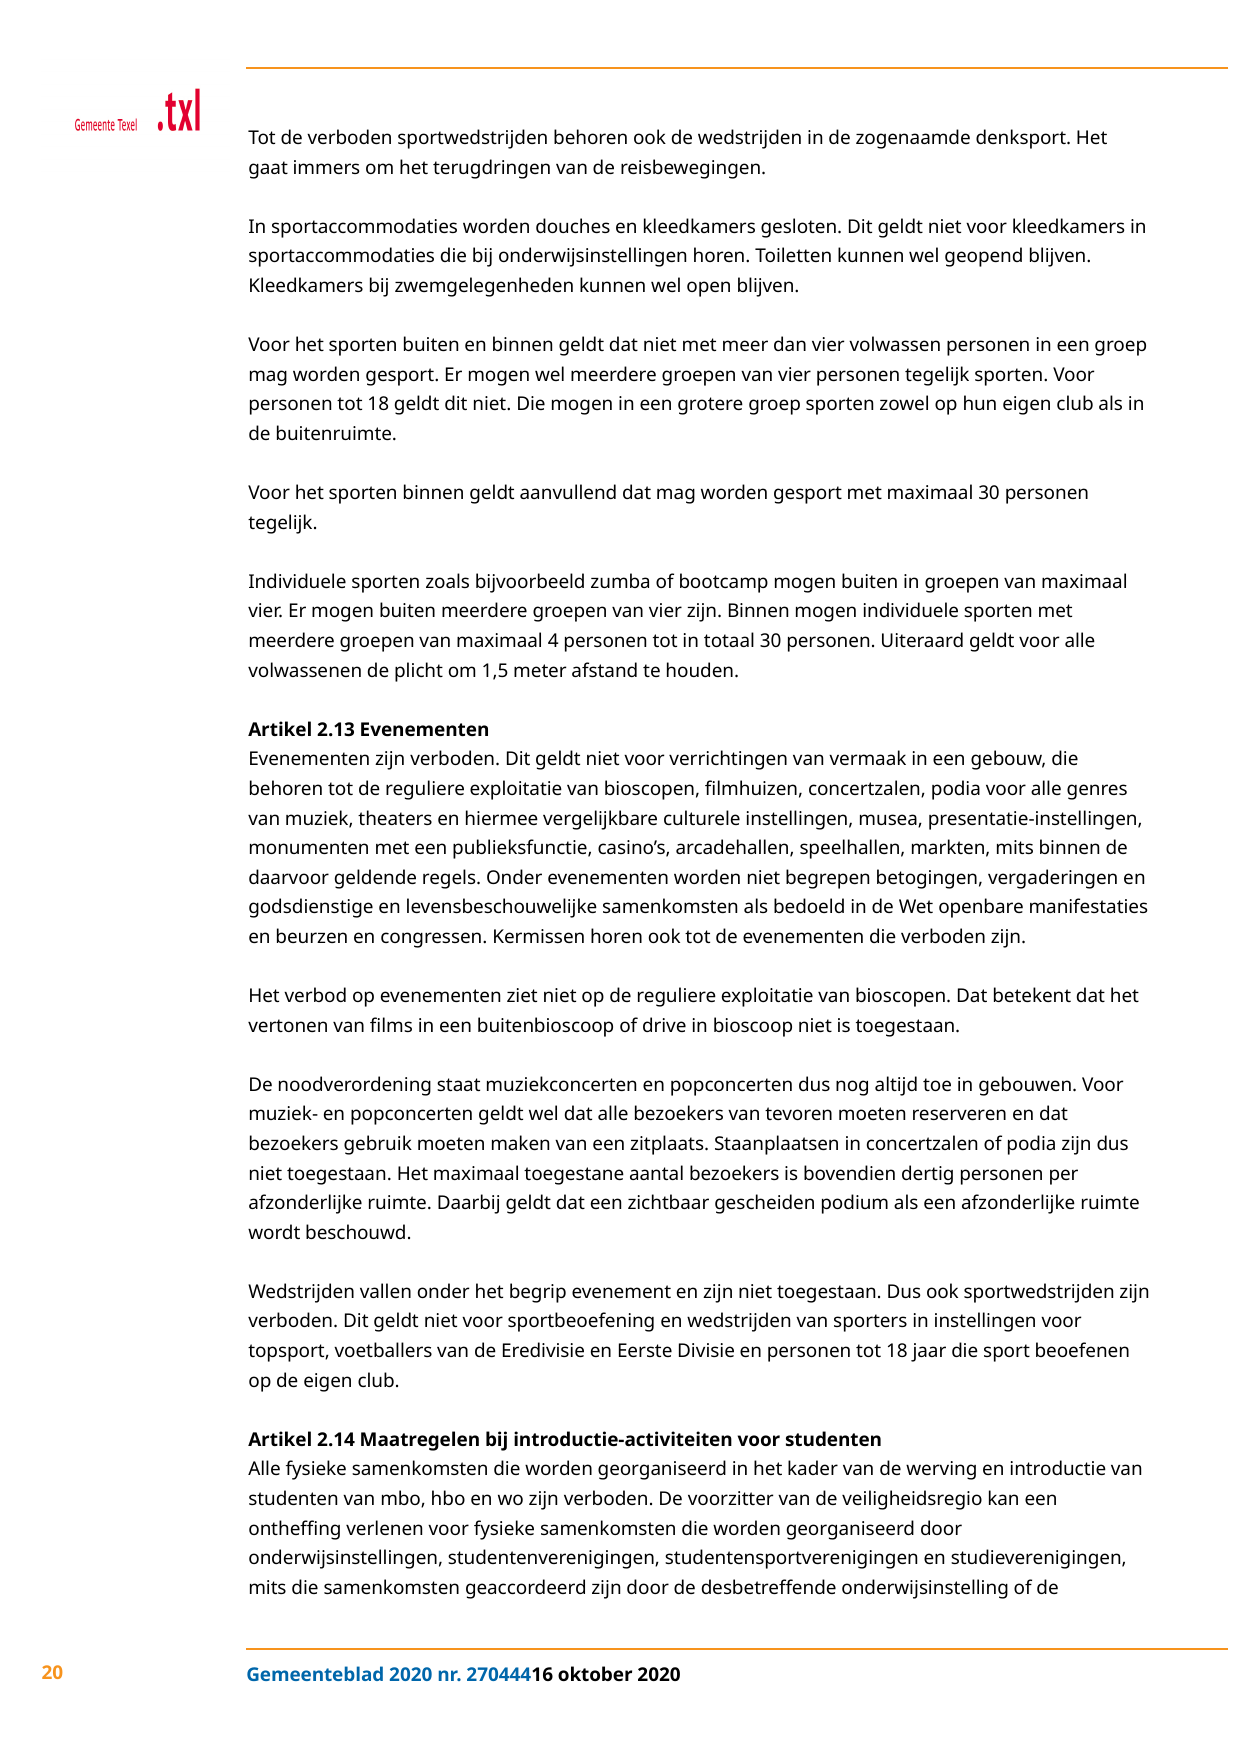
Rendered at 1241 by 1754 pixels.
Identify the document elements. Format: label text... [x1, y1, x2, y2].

text De noodverordening staat muziekconcerten en popconcerten dus nog altijd toe in gebouwen. Voor muziek- en popconcerten geldt wel dat alle bezoekers van tevoren moeten reserveren en dat bezoekers gebruik moeten maken van een zitplaats. Staanplaatsen in concertzalen of podia zijn dus niet toegestaan. Het maximaal toegestane aantal bezoekers is bovendien dertig personen per afzonderlijke ruimte. Daarbij geldt dat een zichtbaar gescheiden podium als een afzonderlijke ruimte wordt beschouwd. [248, 1071, 1152, 1245]
text Het verbod op evenementen ziet niet op de reguliere exploitatie van bioscopen. Dat betekent dat het vertonen van films in een buitenbioscoop of drive in bioscoop niet is toegestaan. [248, 982, 1152, 1038]
text Alle fysieke samenkomsten die worden georganiseerd in het kader van de werving en introductie van studenten van mbo, hbo en wo zijn verboden. De voorzitter van de veiligheidsregio kan een ontheffing verlenen voor fysieke samenkomsten die worden georganiseerd door onderwijsinstellingen, studentenverenigingen, studentensportverenigingen en studieverenigingen, mits die samenkomsten geaccordeerd zijn door de desbetreffende onderwijsinstelling of de [248, 1456, 1152, 1600]
text Voor het sporten binnen geldt aanvullend dat mag worden gesport met maximaal 30 personen tegelijk. [248, 479, 1152, 535]
text Tot de verboden sportwedstrijden behoren ook de wedstrijden in de zogenaamde denksport. Het gaat immers om het terugdringen van de reisbewegingen. [248, 124, 1152, 180]
text Voor het sporten buiten en binnen geldt dat niet met meer dan vier volwassen personen in een groep mag worden gesport. Er mogen wel meerdere groepen van vier personen tegelijk sporten. Voor personen tot 18 geldt dit niet. Die mogen in een grotere groep sporten zowel op hun eigen club als in de buitenruimte. [248, 331, 1152, 446]
picture [41, 47, 231, 172]
text Evenementen zijn verboden. Dit geldt niet voor verrichtingen van vermaak in een gebouw, die behoren tot de reguliere exploitatie van bioscopen, filmhuizen, concertzalen, podia voor alle genres van muziek, theaters en hiermee vergelijkbare culturele instellingen, musea, presentatie-instellingen, monumenten met een publieksfunctie, casino’s, arcadehallen, speelhallen, markten, mits binnen de daarvoor geldende regels. Onder evenementen worden niet begrepen betogingen, vergaderingen en godsdienstige en levensbeschouwelijke samenkomsten als bedoeld in de Wet openbare manifestaties en beurzen en congressen. Kermissen horen ook tot de evenementen die verboden zijn. [248, 746, 1152, 949]
text Artikel 2.14 Maatregelen bij introductie-activiteiten voor studenten [248, 1426, 1152, 1452]
text Wedstrijden vallen onder het begrip evenement en zijn niet toegestaan. Dus ook sportwedstrijden zijn verboden. Dit geldt niet voor sportbeoefening en wedstrijden van sporters in instellingen voor topsport, voetballers van de Eredivisie en Eerste Divisie en personen tot 18 jaar die sport beoefenen op de eigen club. [248, 1278, 1152, 1393]
text In sportaccommodaties worden douches en kleedkamers gesloten. Dit geldt niet voor kleedkamers in sportaccommodaties die bij onderwijsinstellingen horen. Toiletten kunnen wel geopend blijven. Kleedkamers bij zwemgelegenheden kunnen wel open blijven. [248, 213, 1152, 298]
text Individuele sporten zoals bijvoorbeeld zumba of bootcamp mogen buiten in groepen van maximaal vier. Er mogen buiten meerdere groepen van vier zijn. Binnen mogen individuele sporten met meerdere groepen van maximaal 4 personen tot in totaal 30 personen. Uiteraard geldt voor alle volwassenen de plicht om 1,5 meter afstand te houden. [248, 568, 1152, 683]
text Artikel 2.13 Evenementen [248, 716, 1152, 742]
